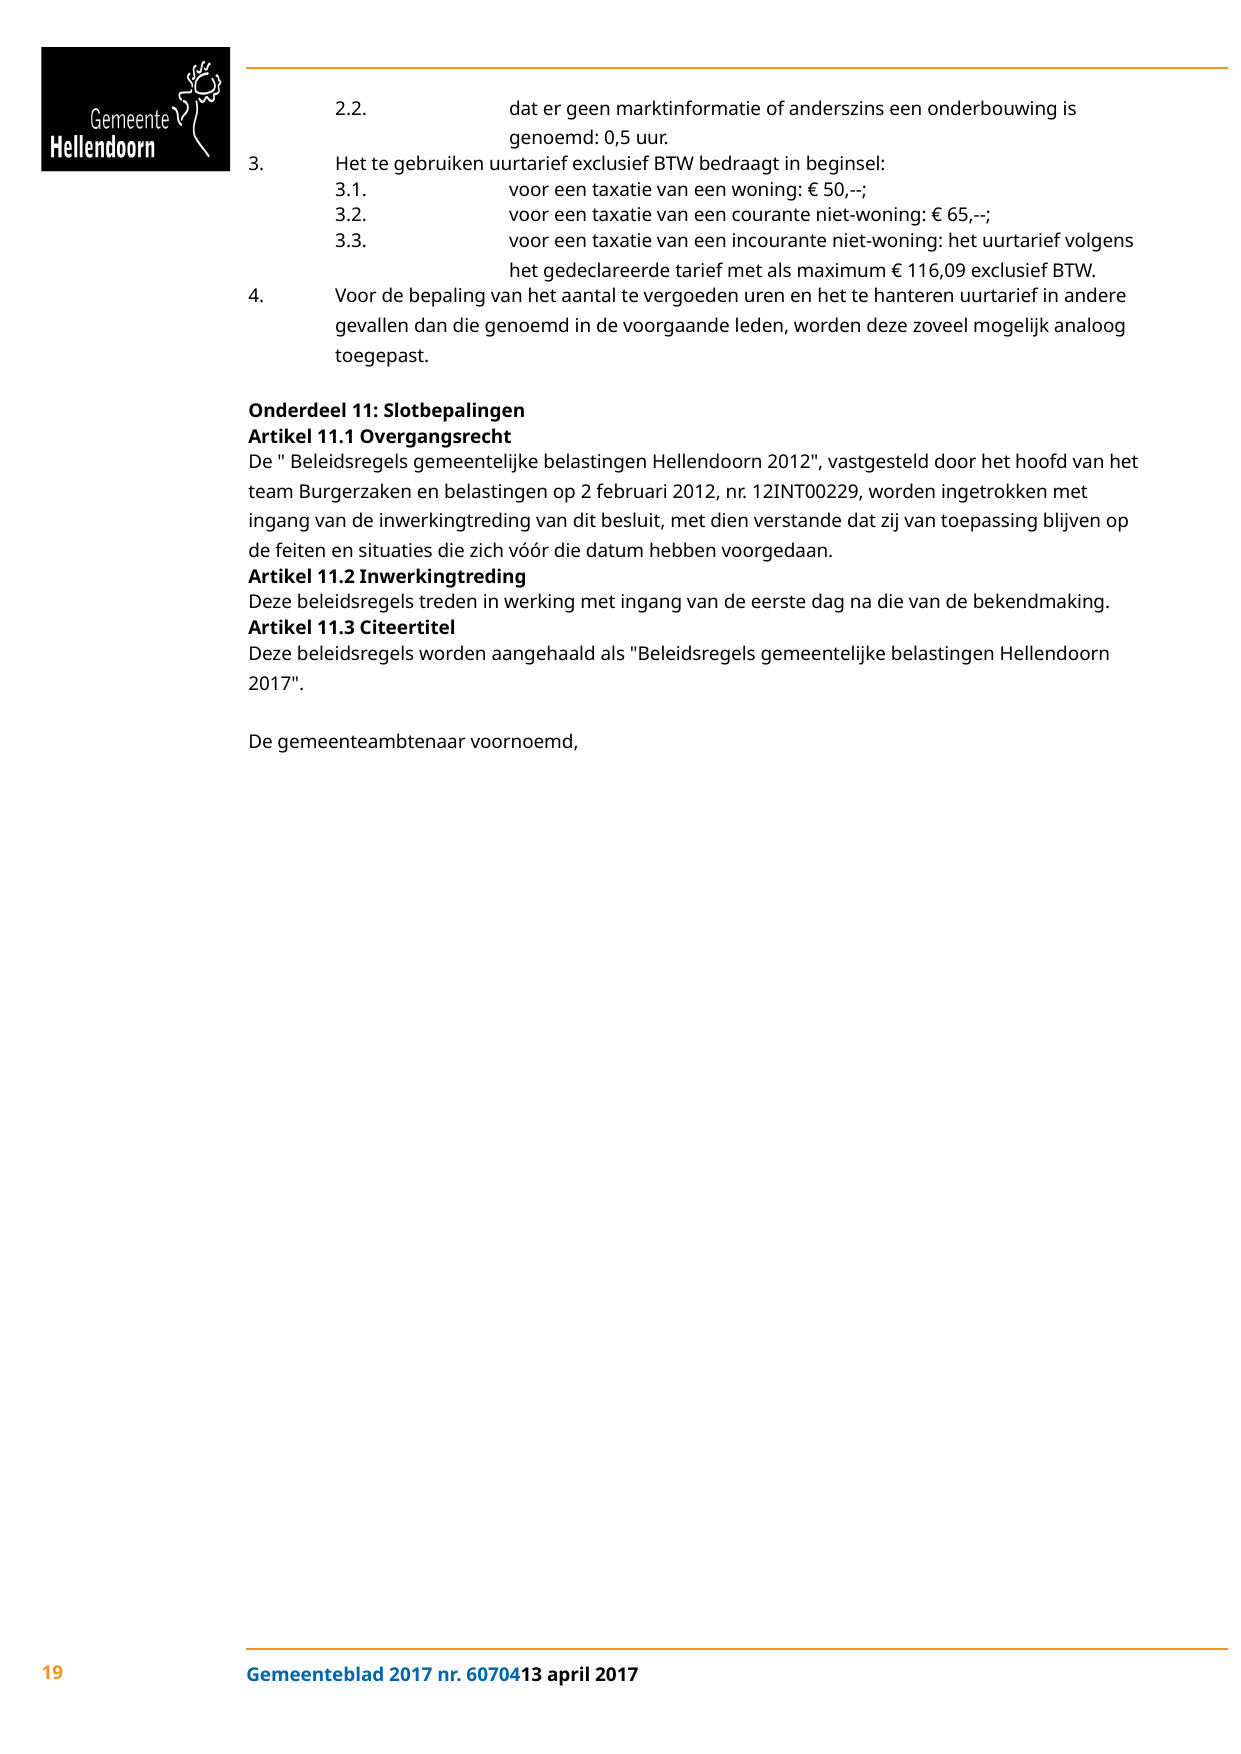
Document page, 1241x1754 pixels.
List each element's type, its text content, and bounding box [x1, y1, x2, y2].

table_cell dat er geen marktinformatie of anderszins een onderbouwing is genoemd: 0,5 uur. [509, 95, 1152, 150]
table_cell [248, 227, 335, 283]
table_cell voor een taxatie van een courante niet-woning: € 65,--; [509, 202, 1152, 227]
table_cell [248, 95, 335, 150]
table_cell 3. [248, 150, 335, 176]
table_cell 3.3. [335, 227, 509, 283]
table_cell Deze beleidsregels worden aangehaald als "Beleidsregels gemeentelijke belastingen Hellendoorn 2017". [248, 640, 1152, 696]
table_cell 2.2. [335, 95, 509, 150]
table_cell Deze beleidsregels treden in werking met ingang van de eerste dag na die van de bekendmaking. [248, 589, 1152, 614]
table_cell 3.1. [335, 176, 509, 202]
table_cell Artikel 11.3 Citeertitel [248, 615, 1152, 640]
table_cell [248, 176, 335, 202]
table_cell voor een taxatie van een woning: € 50,--; [509, 176, 1152, 202]
table_cell Onderdeel 11: Slotbepalingen [248, 368, 1152, 423]
picture [41, 47, 231, 172]
table_cell Het te gebruiken uurtarief exclusief BTW bedraagt in beginsel: [335, 150, 1152, 176]
table_cell [248, 202, 335, 227]
table_cell voor een taxatie van een incourante niet-woning: het uurtarief volgens het gedeclareerde tarief met als maximum € 116,09 exclusief BTW. [509, 227, 1152, 283]
table_cell 3.2. [335, 202, 509, 227]
table_cell Artikel 11.2 Inwerkingtreding [248, 563, 1152, 589]
text De gemeenteambtenaar voornoemd, [248, 728, 1152, 754]
table_cell 4. [248, 283, 335, 367]
table_cell Voor de bepaling van het aantal te vergoeden uren en het te hanteren uurtarief in andere gevallen dan die genoemd in de voorgaande leden, worden deze zoveel mogelijk analoog toegepast. [335, 283, 1152, 367]
table_cell Artikel 11.1 Overgangsrecht [248, 423, 1152, 448]
table_cell De " Beleidsregels gemeentelijke belastingen Hellendoorn 2012", vastgesteld door het hoofd van het team Burgerzaken en belastingen op 2 februari 2012, nr. 12INT00229, worden ingetrokken met ingang van de inwerkingtreding van dit besluit, met dien verstande dat zij van toepassing blijven op de feiten en situaties die zich vóór die datum hebben voorgedaan. [248, 449, 1152, 563]
